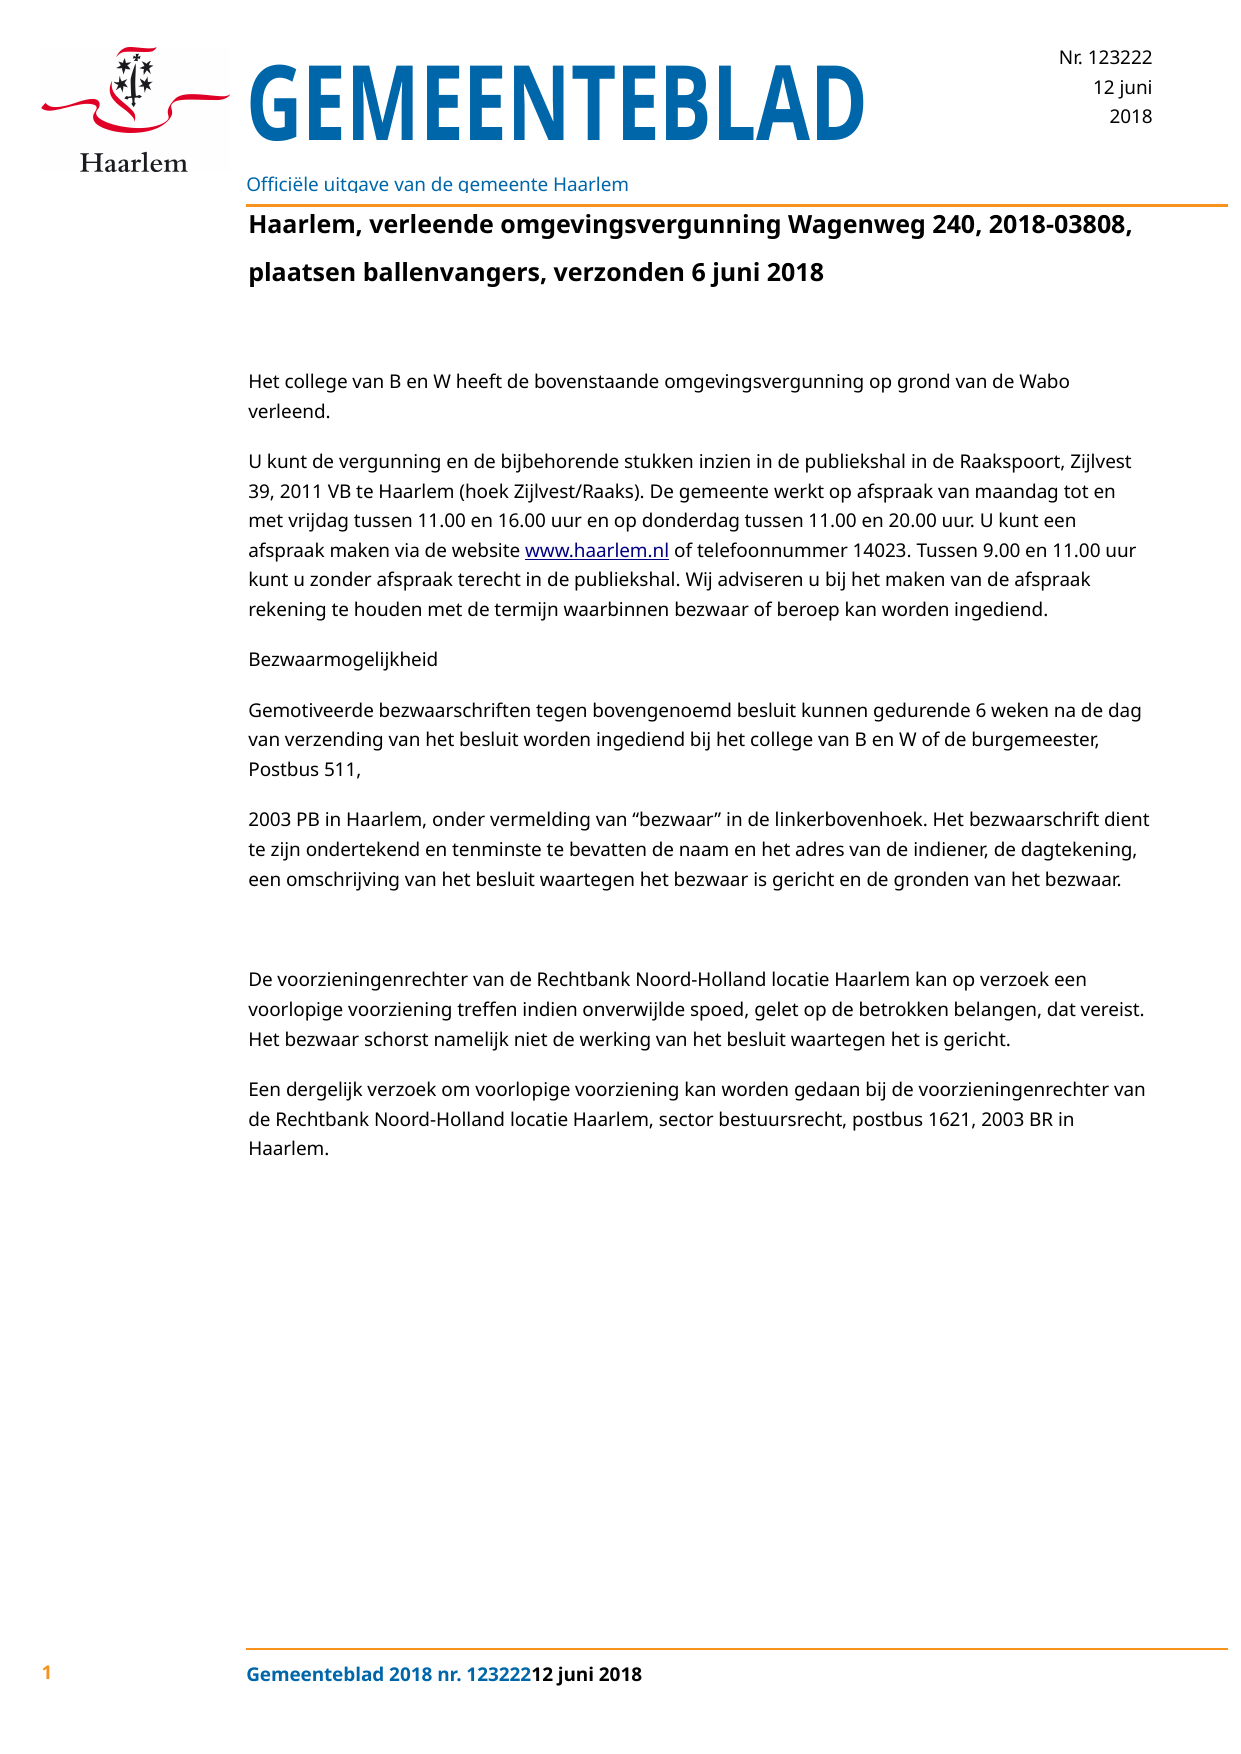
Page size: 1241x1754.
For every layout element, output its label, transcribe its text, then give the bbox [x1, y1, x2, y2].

text De voorzieningenrechter van de Rechtbank Noord-Holland locatie Haarlem kan op verzoek een voorlopige voorziening treffen indien onverwijlde spoed, gelet op de betrokken belangen, dat vereist. Het bezwaar schorst namelijk niet de werking van het besluit waartegen het is gericht. [248, 967, 1152, 1052]
text U kunt de vergunning en de bijbehorende stukken inzien in de publiekshal in de Raakspoort, Zijlvest 39, 2011 VB te Haarlem (hoek Zijlvest/Raaks). De gemeente werkt op afspraak van maandag tot en met vrijdag tussen 11.00 en 16.00 uur en op donderdag tussen 11.00 en 20.00 uur. U kunt een afspraak maken via de website www.haarlem.nl of telefoonnummer 14023. Tussen 9.00 en 11.00 uur kunt u zonder afspraak terecht in de publiekshal. Wij adviseren u bij het maken van de afspraak rekening te houden met de termijn waarbinnen bezwaar of beroep kan worden ingediend. [248, 448, 1152, 622]
text Gemotiveerde bezwaarschriften tegen bovengenoemd besluit kunnen gedurende 6 weken na de dag van verzending van het besluit worden ingediend bij het college van B en W of de burgemeester, Postbus 511, [248, 697, 1152, 782]
text Bezwaarmogelijkheid [248, 647, 1152, 672]
text Een dergelijk verzoek om voorlopige voorziening kan worden gedaan bij de voorzieningenrechter van de Rechtbank Noord-Holland locatie Haarlem, sector bestuursrecht, postbus 1621, 2003 BR in Haarlem. [248, 1076, 1152, 1161]
text Het college van B en W heeft de bovenstaande omgevingsvergunning op grond van de Wabo verleend. [248, 368, 1152, 424]
text Haarlem, verleende omgevingsvergunning Wagenweg 240, 2018-03808, plaatsen ballenvangers, verzonden 6 juni 2018 [248, 207, 1152, 288]
text 2003 PB in Haarlem, onder vermelding van “bezwaar” in de linkerbovenhoek. Het bezwaarschrift dient te zijn ondertekend en tenminste te bevatten de naam en het adres van de indiener, de dagtekening, een omschrijving van het besluit waartegen het bezwaar is gericht en de gronden van het bezwaar. [248, 807, 1152, 892]
picture [41, 47, 231, 172]
